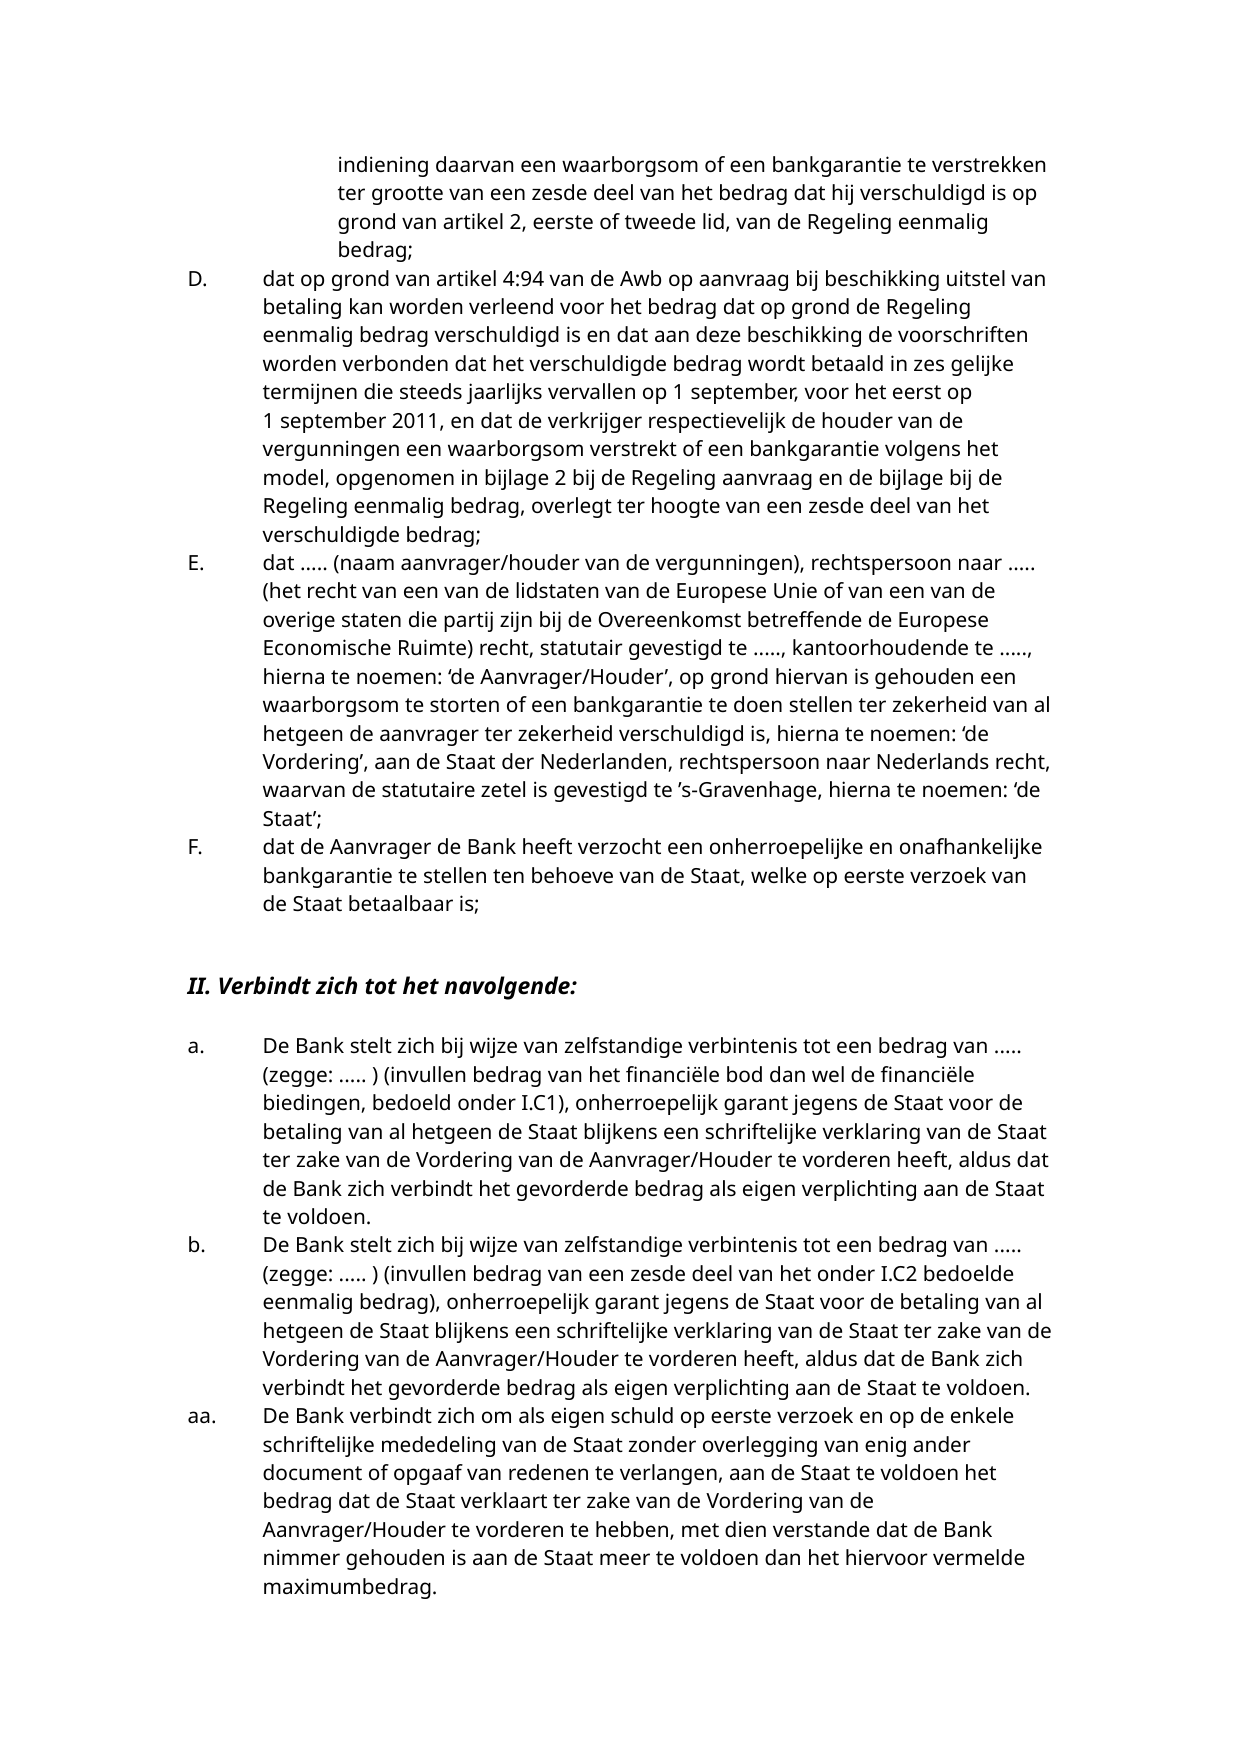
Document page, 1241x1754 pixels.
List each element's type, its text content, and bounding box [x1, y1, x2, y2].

list De Bank verbindt zich om als eigen schuld op eerste verzoek en op de enkele schriftelijke mededeling van de Staat zonder overlegging van enig ander document of opgaaf van redenen te verlangen, aan de Staat te voldoen het bedrag dat de Staat verklaart ter zake van de Vordering van de Aanvrager/Houder te vorderen te hebben, met dien verstande dat de Bank nimmer gehouden is aan de Staat meer te voldoen dan het hiervoor vermelde maximumbedrag. [187, 1401, 1053, 1600]
list dat de Aanvrager de Bank heeft verzocht een onherroepelijke en onafhankelijke bankgarantie te stellen ten behoeve van de Staat, welke op eerste verzoek van de Staat betaalbaar is; [187, 832, 1053, 918]
subtitle II. Verbindt zich tot het navolgende: [187, 970, 1053, 1002]
list De Bank stelt zich bij wijze van zelfstandige verbintenis tot een bedrag van ..... (zegge: ..... ) (invullen bedrag van een zesde deel van het onder I.C2 bedoelde eenmalig bedrag), onherroepelijk garant jegens de Staat voor de betaling van al hetgeen de Staat blijkens een schriftelijke verklaring van de Staat ter zake van de Vordering van de Aanvrager/Houder te vorderen heeft, aldus dat de Bank zich verbindt het gevorderde bedrag als eigen verplichting aan de Staat te voldoen. [187, 1231, 1053, 1401]
list dat op grond van artikel 4:94 van de Awb op aanvraag bij beschikking uitstel van betaling kan worden verleend voor het bedrag dat op grond de Regeling eenmalig bedrag verschuldigd is en dat aan deze beschikking de voorschriften worden verbonden dat het verschuldigde bedrag wordt betaald in zes gelijke termijnen die steeds jaarlijks vervallen op 1 september, voor het eerst op 1 september 2011, en dat de verkrijger respectievelijk de houder van de vergunningen een waarborgsom verstrekt of een bankgarantie volgens het model, opgenomen in bijlage 2 bij de Regeling aanvraag en de bijlage bij de Regeling eenmalig bedrag, overlegt ter hoogte van een zesde deel van het verschuldigde bedrag; [187, 264, 1053, 548]
list dat ..... (naam aanvrager/houder van de vergunningen), rechtspersoon naar ..... (het recht van een van de lidstaten van de Europese Unie of van een van de overige staten die partij zijn bij de Overeenkomst betreffende de Europese Economische Ruimte) recht, statutair gevestigd te ....., kantoorhoudende te ....., hierna te noemen: ‘de Aanvrager/Houder’, op grond hiervan is gehouden een waarborgsom te storten of een bankgarantie te doen stellen ter zekerheid van al hetgeen de aanvrager ter zekerheid verschuldigd is, hierna te noemen: ‘de Vordering’, aan de Staat der Nederlanden, rechtspersoon naar Nederlands recht, waarvan de statutaire zetel is gevestigd te ’s-Gravenhage, hierna te noemen: ‘de Staat’; [187, 548, 1053, 832]
list indiening daarvan een waarborgsom of een bankgarantie te verstrekken ter grootte van een zesde deel van het bedrag dat hij verschuldigd is op grond van artikel 2, eerste of tweede lid, van de Regeling eenmalig bedrag; [262, 150, 1053, 264]
list De Bank stelt zich bij wijze van zelfstandige verbintenis tot een bedrag van ..... (zegge: ..... ) (invullen bedrag van het financiële bod dan wel de financiële biedingen, bedoeld onder I.C1), onherroepelijk garant jegens de Staat voor de betaling van al hetgeen de Staat blijkens een schriftelijke verklaring van de Staat ter zake van de Vordering van de Aanvrager/Houder te vorderen heeft, aldus dat de Bank zich verbindt het gevorderde bedrag als eigen verplichting aan de Staat te voldoen. [187, 1032, 1053, 1231]
